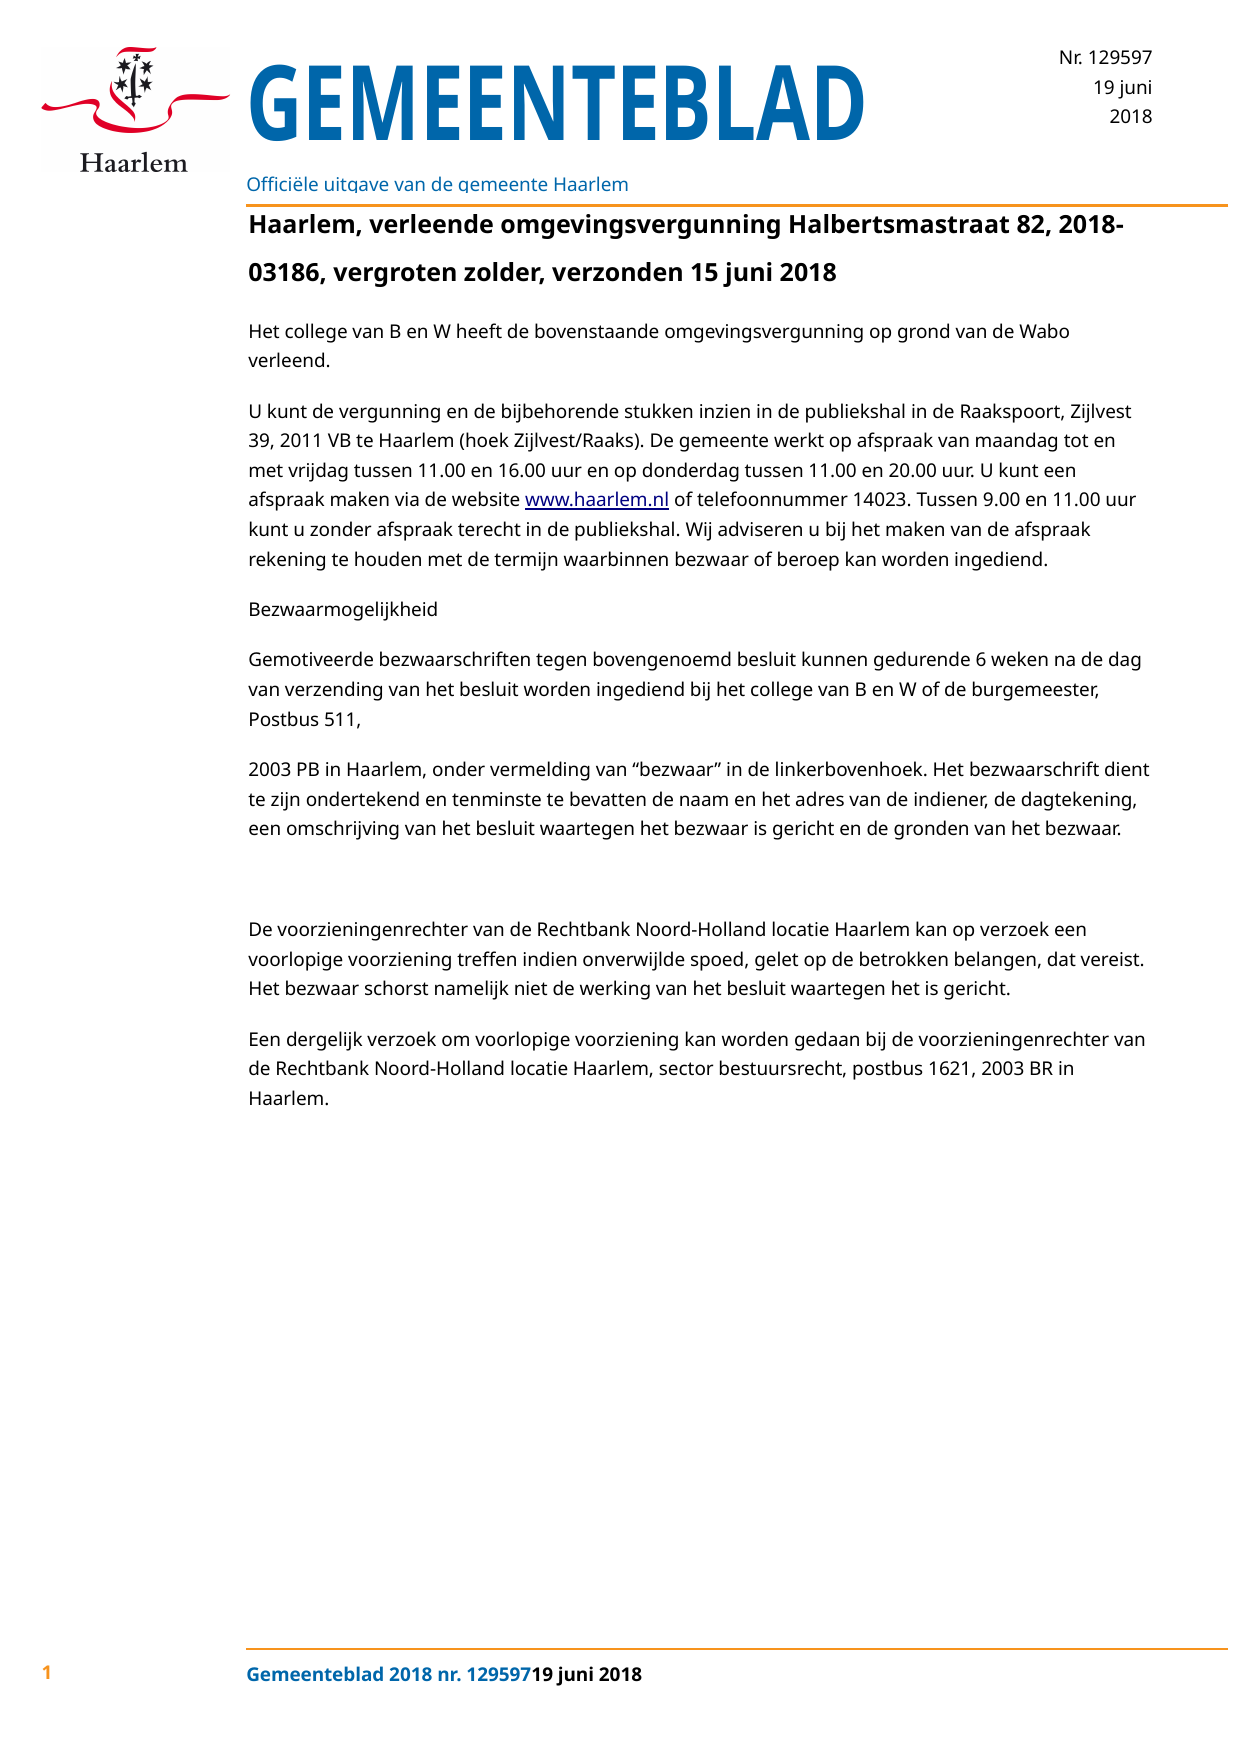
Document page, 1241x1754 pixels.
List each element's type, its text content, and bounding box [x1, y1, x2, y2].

text De voorzieningenrechter van de Rechtbank Noord-Holland locatie Haarlem kan op verzoek een voorlopige voorziening treffen indien onverwijlde spoed, gelet op de betrokken belangen, dat vereist. Het bezwaar schorst namelijk niet de werking van het besluit waartegen het is gericht. [248, 916, 1152, 1001]
text Haarlem, verleende omgevingsvergunning Halbertsmastraat 82, 2018-03186, vergroten zolder, verzonden 15 juni 2018 [248, 207, 1152, 288]
text Het college van B en W heeft de bovenstaande omgevingsvergunning op grond van de Wabo verleend. [248, 318, 1152, 373]
text U kunt de vergunning en de bijbehorende stukken inzien in de publiekshal in de Raakspoort, Zijlvest 39, 2011 VB te Haarlem (hoek Zijlvest/Raaks). De gemeente werkt op afspraak van maandag tot en met vrijdag tussen 11.00 en 16.00 uur en op donderdag tussen 11.00 en 20.00 uur. U kunt een afspraak maken via de website www.haarlem.nl of telefoonnummer 14023. Tussen 9.00 en 11.00 uur kunt u zonder afspraak terecht in de publiekshal. Wij adviseren u bij het maken van de afspraak rekening te houden met de termijn waarbinnen bezwaar of beroep kan worden ingediend. [248, 398, 1152, 572]
text Gemotiveerde bezwaarschriften tegen bovengenoemd besluit kunnen gedurende 6 weken na de dag van verzending van het besluit worden ingediend bij het college van B en W of de burgemeester, Postbus 511, [248, 647, 1152, 732]
text Bezwaarmogelijkheid [248, 596, 1152, 622]
text Een dergelijk verzoek om voorlopige voorziening kan worden gedaan bij de voorzieningenrechter van de Rechtbank Noord-Holland locatie Haarlem, sector bestuursrecht, postbus 1621, 2003 BR in Haarlem. [248, 1026, 1152, 1111]
picture [41, 47, 231, 172]
text 2003 PB in Haarlem, onder vermelding van “bezwaar” in de linkerbovenhoek. Het bezwaarschrift dient te zijn ondertekend en tenminste te bevatten de naam en het adres van de indiener, de dagtekening, een omschrijving van het besluit waartegen het bezwaar is gericht en de gronden van het bezwaar. [248, 756, 1152, 841]
